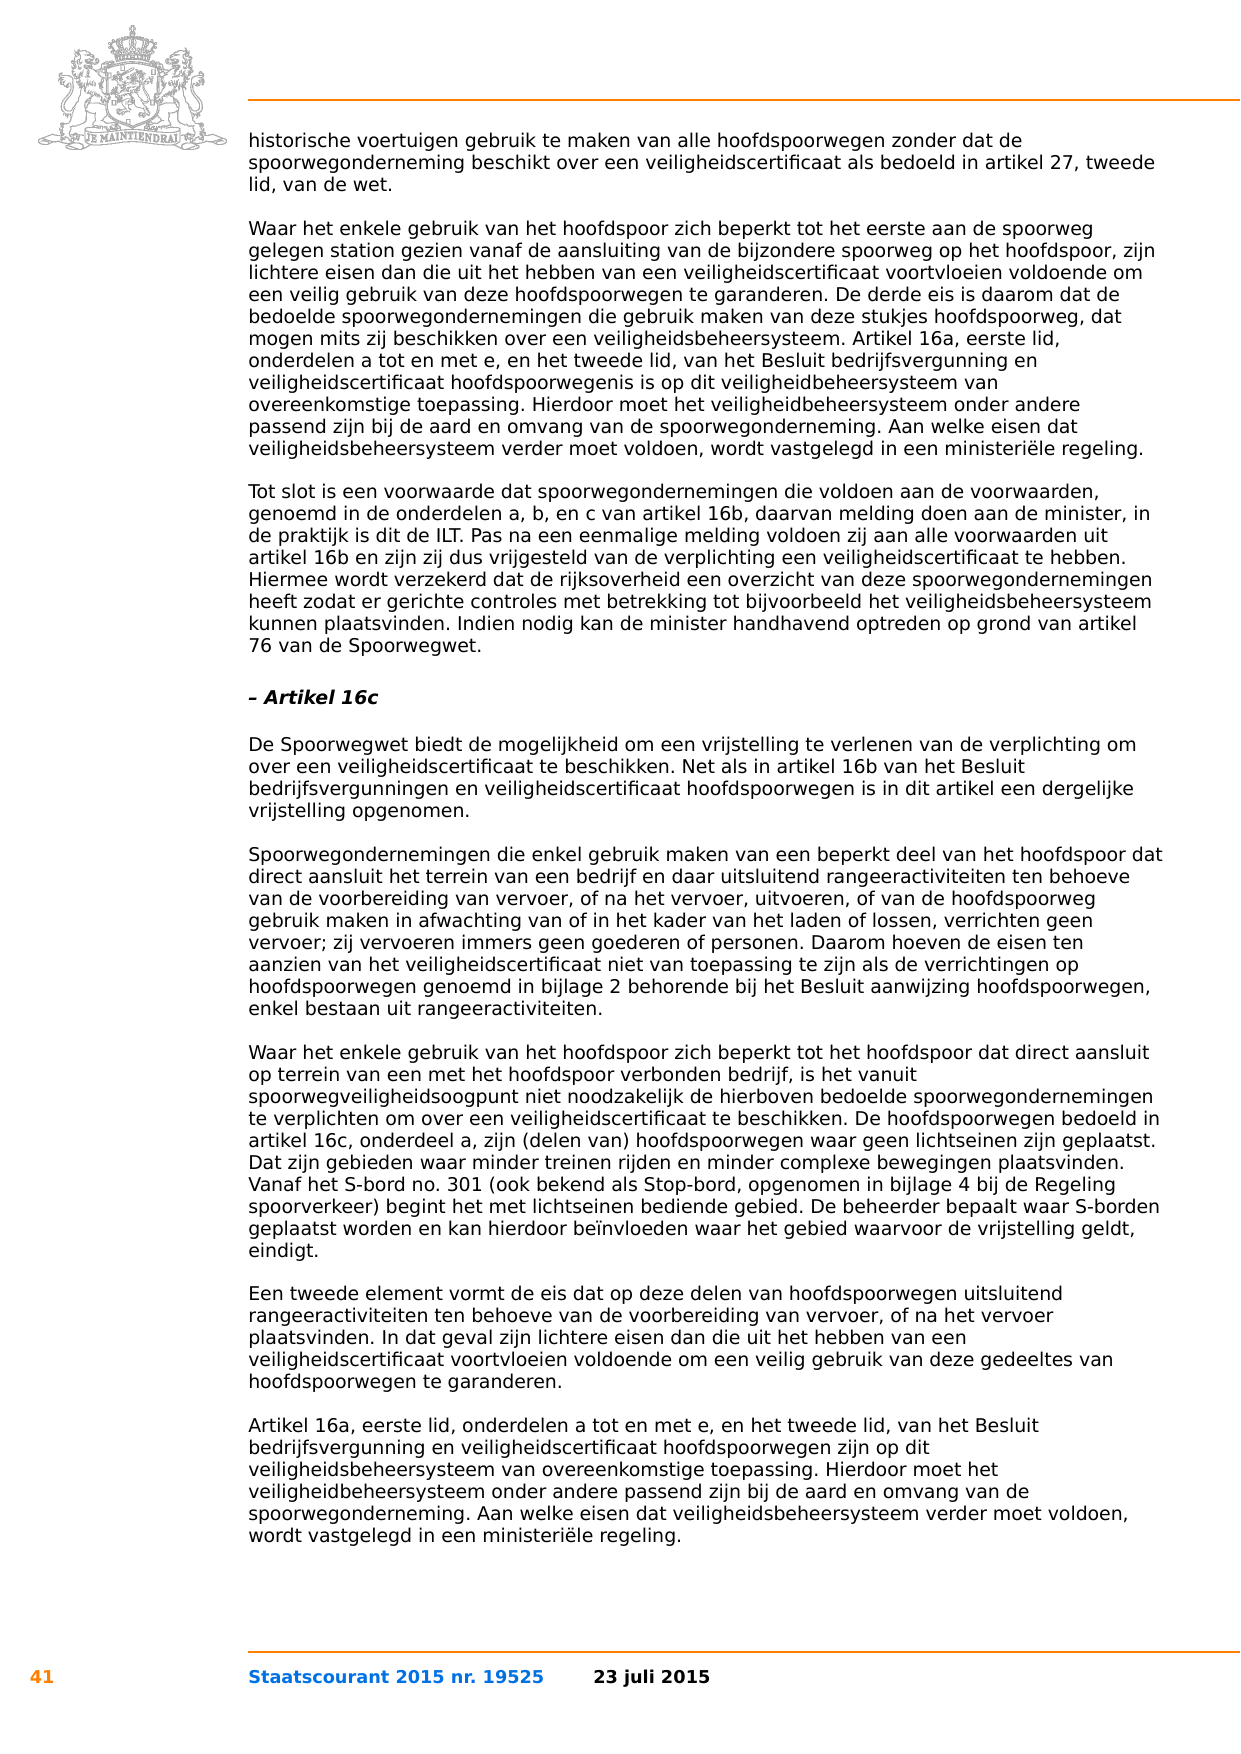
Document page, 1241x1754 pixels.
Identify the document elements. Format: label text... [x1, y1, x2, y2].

text Artikel 16a, eerste lid, onderdelen a tot en met e, en het tweede lid, van het Besluit bedrijfsvergunning en veiligheidscertificaat hoofdspoorwegen zijn op dit veiligheidsbeheersysteem van overeenkomstige toepassing. Hierdoor moet het veiligheidbeheersysteem onder andere passend zijn bij de aard en omvang van de spoorwegonderneming. Aan welke eisen dat veiligheidsbeheersysteem verder moet voldoen, wordt vastgelegd in een ministeriële regeling. [248, 1415, 1163, 1547]
text Tot slot is een voorwaarde dat spoorwegondernemingen die voldoen aan de voorwaarden, genoemd in de onderdelen a, b, en c van artikel 16b, daarvan melding doen aan de minister, in de praktijk is dit de ILT. Pas na een eenmalige melding voldoen zij aan alle voorwaarden uit artikel 16b en zijn zij dus vrijgesteld van de verplichting een veiligheidscertificaat te hebben. Hiermee wordt verzekerd dat de rijksoverheid een overzicht van deze spoorwegondernemingen heeft zodat er gerichte controles met betrekking tot bijvoorbeeld het veiligheidsbeheersysteem kunnen plaatsvinden. Indien nodig kan de minister handhavend optreden op grond van artikel 76 van de Spoorwegwet. [248, 481, 1163, 657]
picture [38, 25, 227, 150]
text De Spoorwegwet biedt de mogelijkheid om een vrijstelling te verlenen van de verplichting om over een veiligheidscertificaat te beschikken. Net als in artikel 16b van het Besluit bedrijfsvergunningen en veiligheidscertificaat hoofdspoorwegen is in dit artikel een dergelijke vrijstelling opgenomen. [248, 734, 1163, 822]
subtitle – Artikel 16c [248, 687, 1163, 709]
text Spoorwegondernemingen die enkel gebruik maken van een beperkt deel van het hoofdspoor dat direct aansluit het terrein van een bedrijf en daar uitsluitend rangeeractiviteiten ten behoeve van de voorbereiding van vervoer, of na het vervoer, uitvoeren, of van de hoofdspoorweg gebruik maken in afwachting van of in het kader van het laden of lossen, verrichten geen vervoer; zij vervoeren immers geen goederen of personen. Daarom hoeven de eisen ten aanzien van het veiligheidscertificaat niet van toepassing te zijn als de verrichtingen op hoofdspoorwegen genoemd in bijlage 2 behorende bij het Besluit aanwijzing hoofdspoorwegen, enkel bestaan uit rangeeractiviteiten. [248, 844, 1163, 1020]
text Een tweede element vormt de eis dat op deze delen van hoofdspoorwegen uitsluitend rangeeractiviteiten ten behoeve van de voorbereiding van vervoer, of na het vervoer plaatsvinden. In dat geval zijn lichtere eisen dan die uit het hebben van een veiligheidscertificaat voortvloeien voldoende om een veilig gebruik van deze gedeeltes van hoofdspoorwegen te garanderen. [248, 1283, 1163, 1393]
text historische voertuigen gebruik te maken van alle hoofdspoorwegen zonder dat de spoorwegonderneming beschikt over een veiligheidscertificaat als bedoeld in artikel 27, tweede lid, van de wet. [248, 130, 1163, 196]
text Waar het enkele gebruik van het hoofdspoor zich beperkt tot het hoofdspoor dat direct aansluit op terrein van een met het hoofdspoor verbonden bedrijf, is het vanuit spoorwegveiligheidsoogpunt niet noodzakelijk de hierboven bedoelde spoorwegondernemingen te verplichten om over een veiligheidscertificaat te beschikken. De hoofdspoorwegen bedoeld in artikel 16c, onderdeel a, zijn (delen van) hoofdspoorwegen waar geen lichtseinen zijn geplaatst. Dat zijn gebieden waar minder treinen rijden en minder complexe bewegingen plaatsvinden. Vanaf het S-bord no. 301 (ook bekend als Stop-bord, opgenomen in bijlage 4 bij de Regeling spoorverkeer) begint het met lichtseinen bediende gebied. De beheerder bepaalt waar S-borden geplaatst worden en kan hierdoor beïnvloeden waar het gebied waarvoor de vrijstelling geldt, eindigt. [248, 1042, 1163, 1261]
text Waar het enkele gebruik van het hoofdspoor zich beperkt tot het eerste aan de spoorweg gelegen station gezien vanaf de aansluiting van de bijzondere spoorweg op het hoofdspoor, zijn lichtere eisen dan die uit het hebben van een veiligheidscertificaat voortvloeien voldoende om een veilig gebruik van deze hoofdspoorwegen te garanderen. De derde eis is daarom dat de bedoelde spoorwegondernemingen die gebruik maken van deze stukjes hoofdspoorweg, dat mogen mits zij beschikken over een veiligheidsbeheersysteem. Artikel 16a, eerste lid, onderdelen a tot en met e, en het tweede lid, van het Besluit bedrijfsvergunning en veiligheidscertificaat hoofdspoorwegenis is op dit veiligheidbeheersysteem van overeenkomstige toepassing. Hierdoor moet het veiligheidbeheersysteem onder andere passend zijn bij de aard en omvang van de spoorwegonderneming. Aan welke eisen dat veiligheidsbeheersysteem verder moet voldoen, wordt vastgelegd in een ministeriële regeling. [248, 218, 1163, 459]
